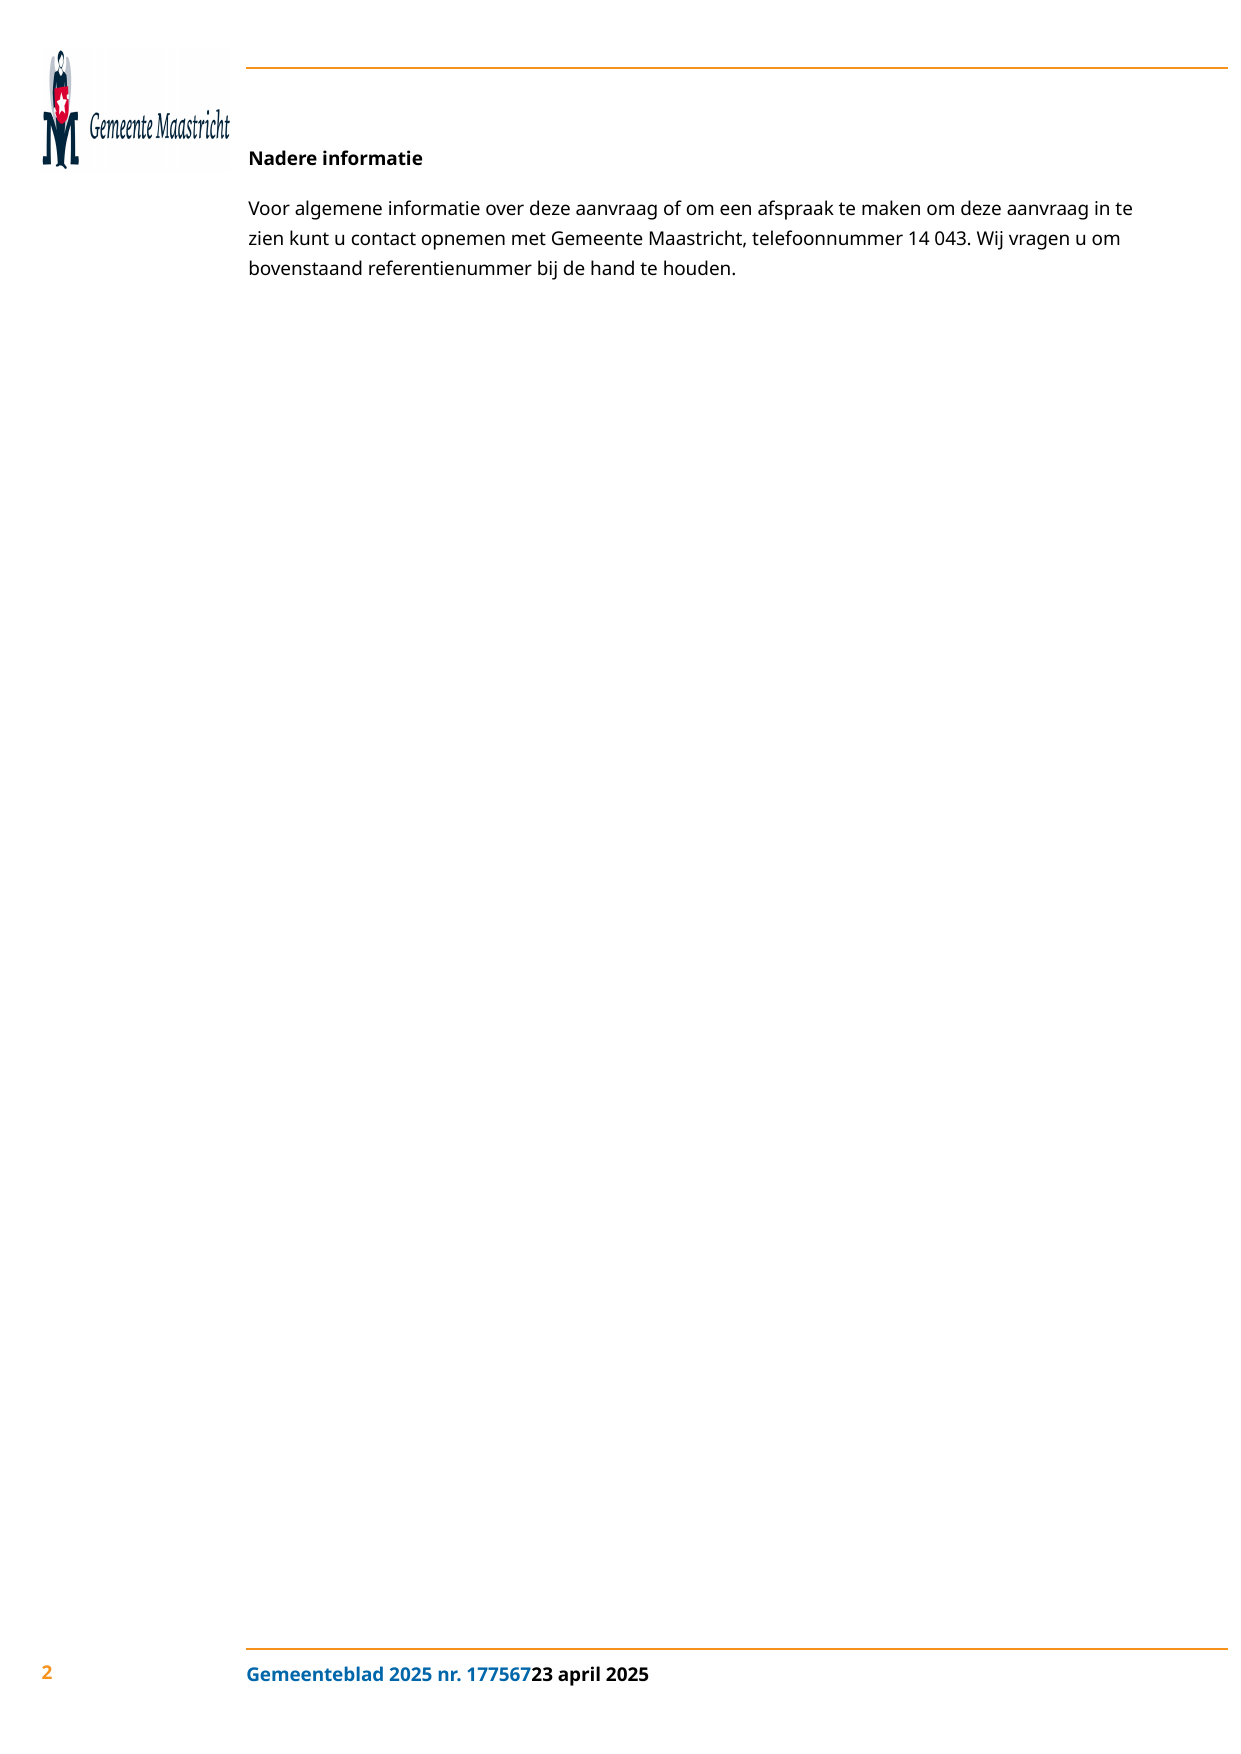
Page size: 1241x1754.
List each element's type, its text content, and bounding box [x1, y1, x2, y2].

picture [41, 47, 231, 172]
text Voor algemene informatie over deze aanvraag of om een afspraak te maken om deze aanvraag in te zien kunt u contact opnemen met Gemeente Maastricht, telefoonnummer 14 043. Wij vragen u om bovenstaand referentienummer bij de hand te houden. [248, 196, 1152, 281]
text Nadere informatie [248, 145, 1152, 171]
